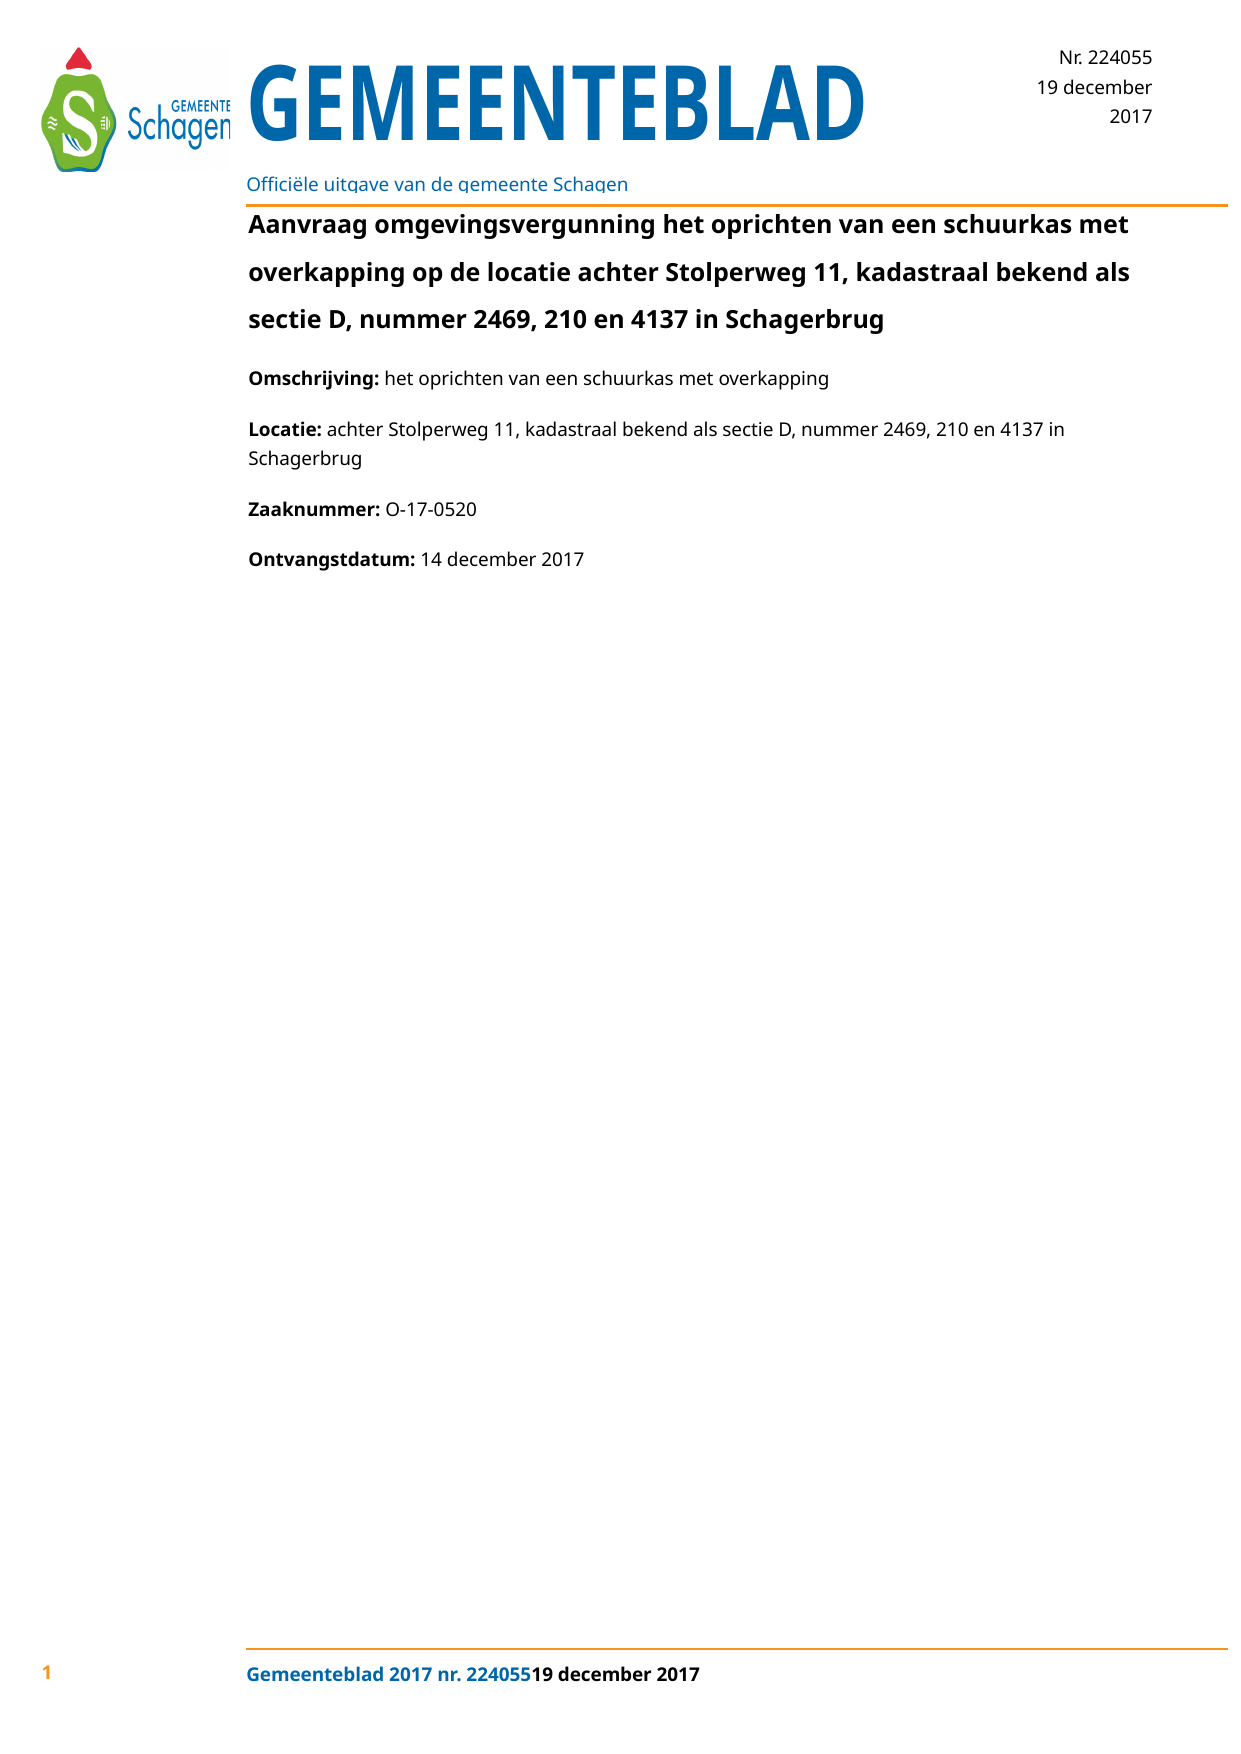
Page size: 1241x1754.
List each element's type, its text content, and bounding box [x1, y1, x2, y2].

text Ontvangstdatum: 14 december 2017 [248, 546, 1152, 572]
text Aanvraag omgevingsvergunning het oprichten van een schuurkas met overkapping op de locatie achter Stolperweg 11, kadastraal bekend als sectie D, nummer 2469, 210 en 4137 in Schagerbrug [248, 207, 1152, 336]
text Zaaknummer: O-17-0520 [248, 496, 1152, 522]
picture [41, 47, 231, 172]
text Omschrijving: het oprichten van een schuurkas met overkapping [248, 366, 1152, 391]
text Locatie: achter Stolperweg 11, kadastraal bekend als sectie D, nummer 2469, 210 en 4137 in Schagerbrug [248, 416, 1152, 471]
